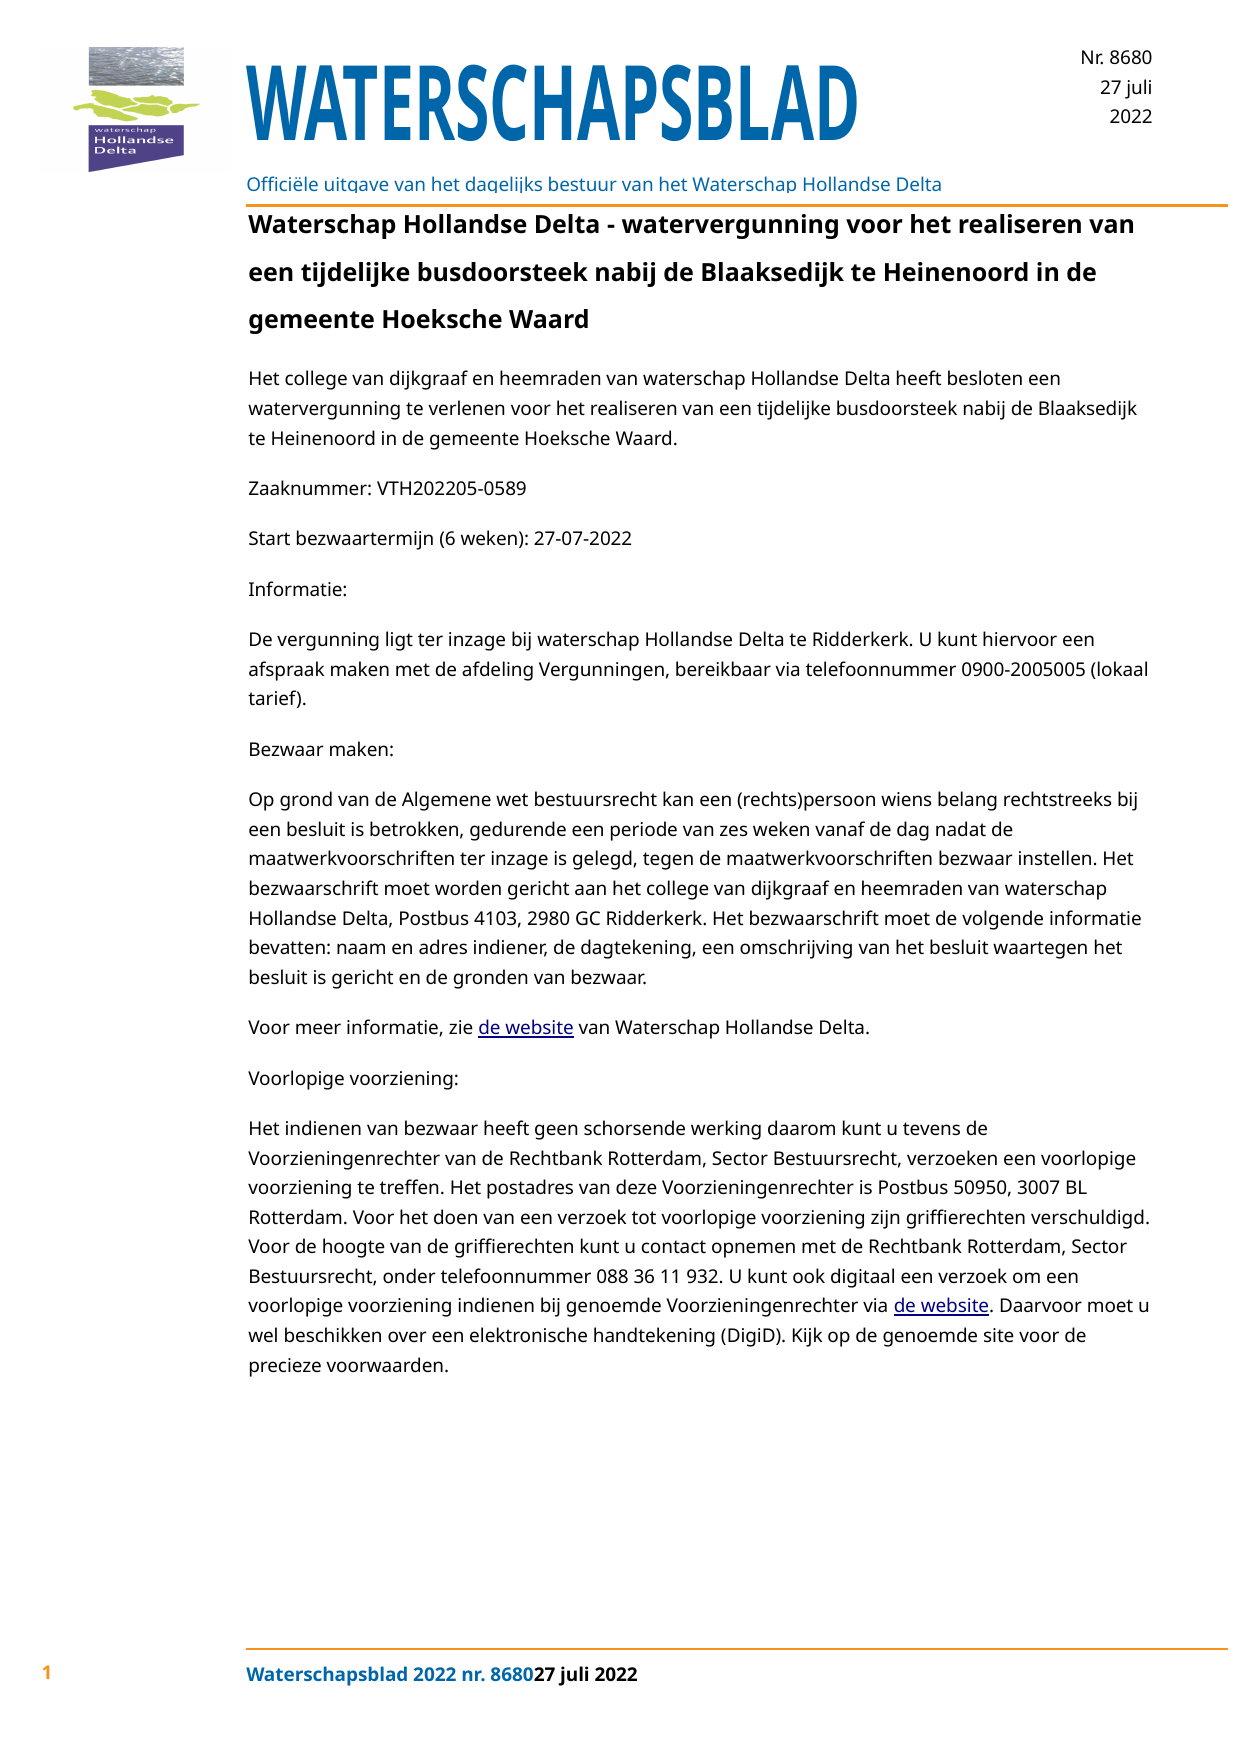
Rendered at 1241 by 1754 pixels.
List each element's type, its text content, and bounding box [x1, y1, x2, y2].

picture [41, 47, 231, 172]
text De vergunning ligt ter inzage bij waterschap Hollandse Delta te Ridderkerk. U kunt hiervoor een afspraak maken met de afdeling Vergunningen, bereikbaar via telefoonnummer 0900-2005005 (lokaal tarief). [248, 626, 1152, 711]
text Het indienen van bezwaar heeft geen schorsende werking daarom kunt u tevens de Voorzieningenrechter van de Rechtbank Rotterdam, Sector Bestuursrecht, verzoeken een voorlopige voorziening te treffen. Het postadres van deze Voorzieningenrechter is Postbus 50950, 3007 BL Rotterdam. Voor het doen van een verzoek tot voorlopige voorziening zijn griffierechten verschuldigd. Voor de hoogte van de griffierechten kunt u contact opnemen met de Rechtbank Rotterdam, Sector Bestuursrecht, onder telefoonnummer 088 36 11 932. U kunt ook digitaal een verzoek om een voorlopige voorziening indienen bij genoemde Voorzieningenrechter via de website. Daarvoor moet u wel beschikken over een elektronische handtekening (DigiD). Kijk op de genoemde site voor de precieze voorwaarden. [248, 1115, 1152, 1377]
text Het college van dijkgraaf en heemraden van waterschap Hollandse Delta heeft besloten een watervergunning te verlenen voor het realiseren van een tijdelijke busdoorsteek nabij de Blaaksedijk te Heinenoord in de gemeente Hoeksche Waard. [248, 366, 1152, 450]
text Voorlopige voorziening: [248, 1065, 1152, 1090]
text Op grond van de Algemene wet bestuursrecht kan een (rechts)persoon wiens belang rechtstreeks bij een besluit is betrokken, gedurende een periode van zes weken vanaf de dag nadat de maatwerkvoorschriften ter inzage is gelegd, tegen de maatwerkvoorschriften bezwaar instellen. Het bezwaarschrift moet worden gericht aan het college van dijkgraaf en heemraden van waterschap Hollandse Delta, Postbus 4103, 2980 GC Ridderkerk. Het bezwaarschrift moet de volgende informatie bevatten: naam en adres indiener, de dagtekening, een omschrijving van het besluit waartegen het besluit is gericht en de gronden van bezwaar. [248, 786, 1152, 989]
text Zaaknummer: VTH202205-0589 [248, 475, 1152, 501]
text Bezwaar maken: [248, 736, 1152, 762]
text Waterschap Hollandse Delta - watervergunning voor het realiseren van een tijdelijke busdoorsteek nabij de Blaaksedijk te Heinenoord in de gemeente Hoeksche Waard [248, 207, 1152, 336]
text Start bezwaartermijn (6 weken): 27-07-2022 [248, 526, 1152, 551]
text Voor meer informatie, zie de website van Waterschap Hollandse Delta. [248, 1014, 1152, 1040]
text Informatie: [248, 576, 1152, 602]
